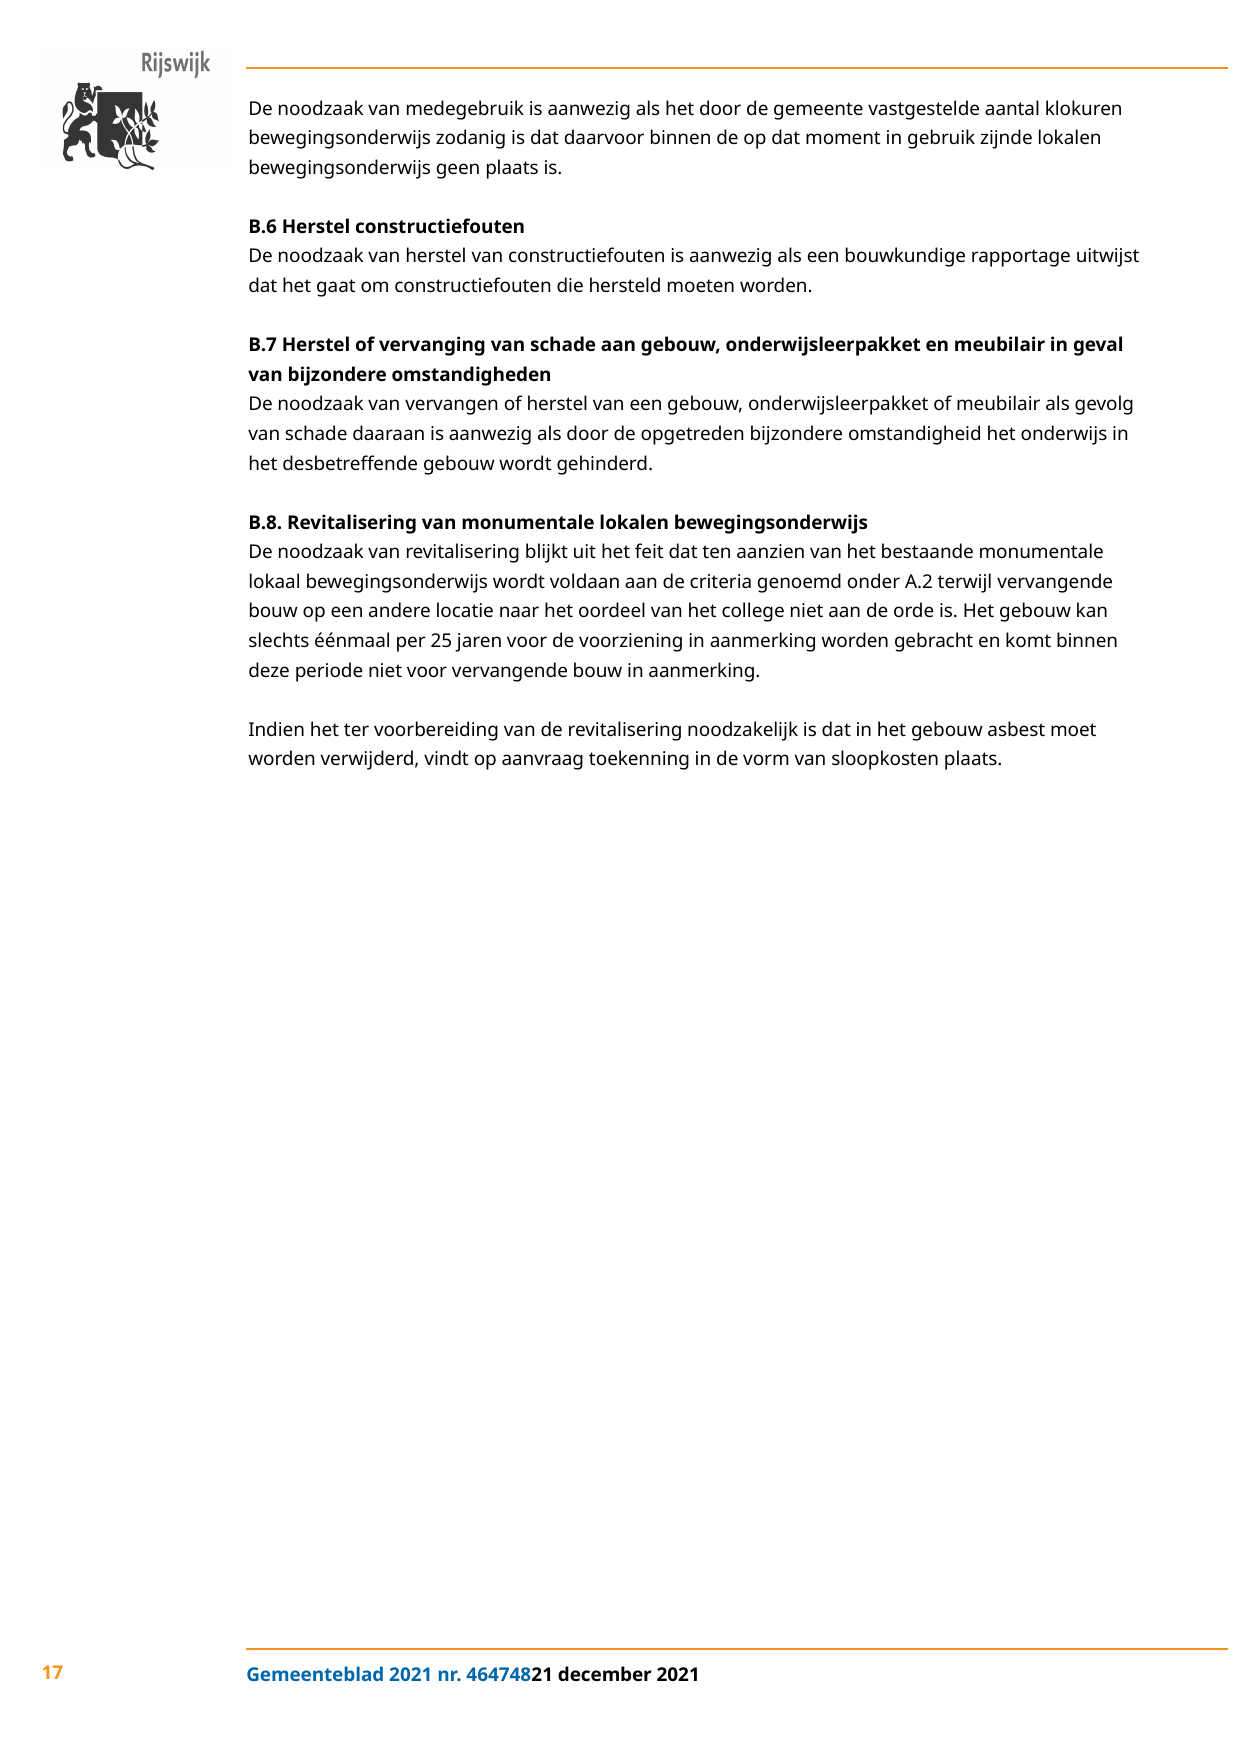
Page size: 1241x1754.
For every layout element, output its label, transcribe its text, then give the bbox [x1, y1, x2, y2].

text B.6 Herstel constructiefouten [248, 213, 1152, 239]
text B.7 Herstel of vervanging van schade aan gebouw, onderwijsleerpakket en meubilair in geval van bijzondere omstandigheden [248, 331, 1152, 387]
text Indien het ter voorbereiding van de revitalisering noodzakelijk is dat in het gebouw asbest moet worden verwijderd, vindt op aanvraag toekenning in de vorm van sloopkosten plaats. [248, 716, 1152, 771]
text B.8. Revitalisering van monumentale lokalen bewegingsonderwijs [248, 509, 1152, 535]
text De noodzaak van medegebruik is aanwezig als het door de gemeente vastgestelde aantal klokuren bewegingsonderwijs zodanig is dat daarvoor binnen de op dat moment in gebruik zijnde lokalen bewegingsonderwijs geen plaats is. [248, 95, 1152, 180]
text De noodzaak van herstel van constructiefouten is aanwezig als een bouwkundige rapportage uitwijst dat het gaat om constructiefouten die hersteld moeten worden. [248, 243, 1152, 298]
picture [41, 47, 231, 172]
text De noodzaak van vervangen of herstel van een gebouw, onderwijsleerpakket of meubilair als gevolg van schade daaraan is aanwezig als door de opgetreden bijzondere omstandigheid het onderwijs in het desbetreffende gebouw wordt gehinderd. [248, 391, 1152, 476]
text De noodzaak van revitalisering blijkt uit het feit dat ten aanzien van het bestaande monumentale lokaal bewegingsonderwijs wordt voldaan aan de criteria genoemd onder A.2 terwijl vervangende bouw op een andere locatie naar het oordeel van het college niet aan de orde is. Het gebouw kan slechts éénmaal per 25 jaren voor de voorziening in aanmerking worden gebracht en komt binnen deze periode niet voor vervangende bouw in aanmerking. [248, 538, 1152, 683]
